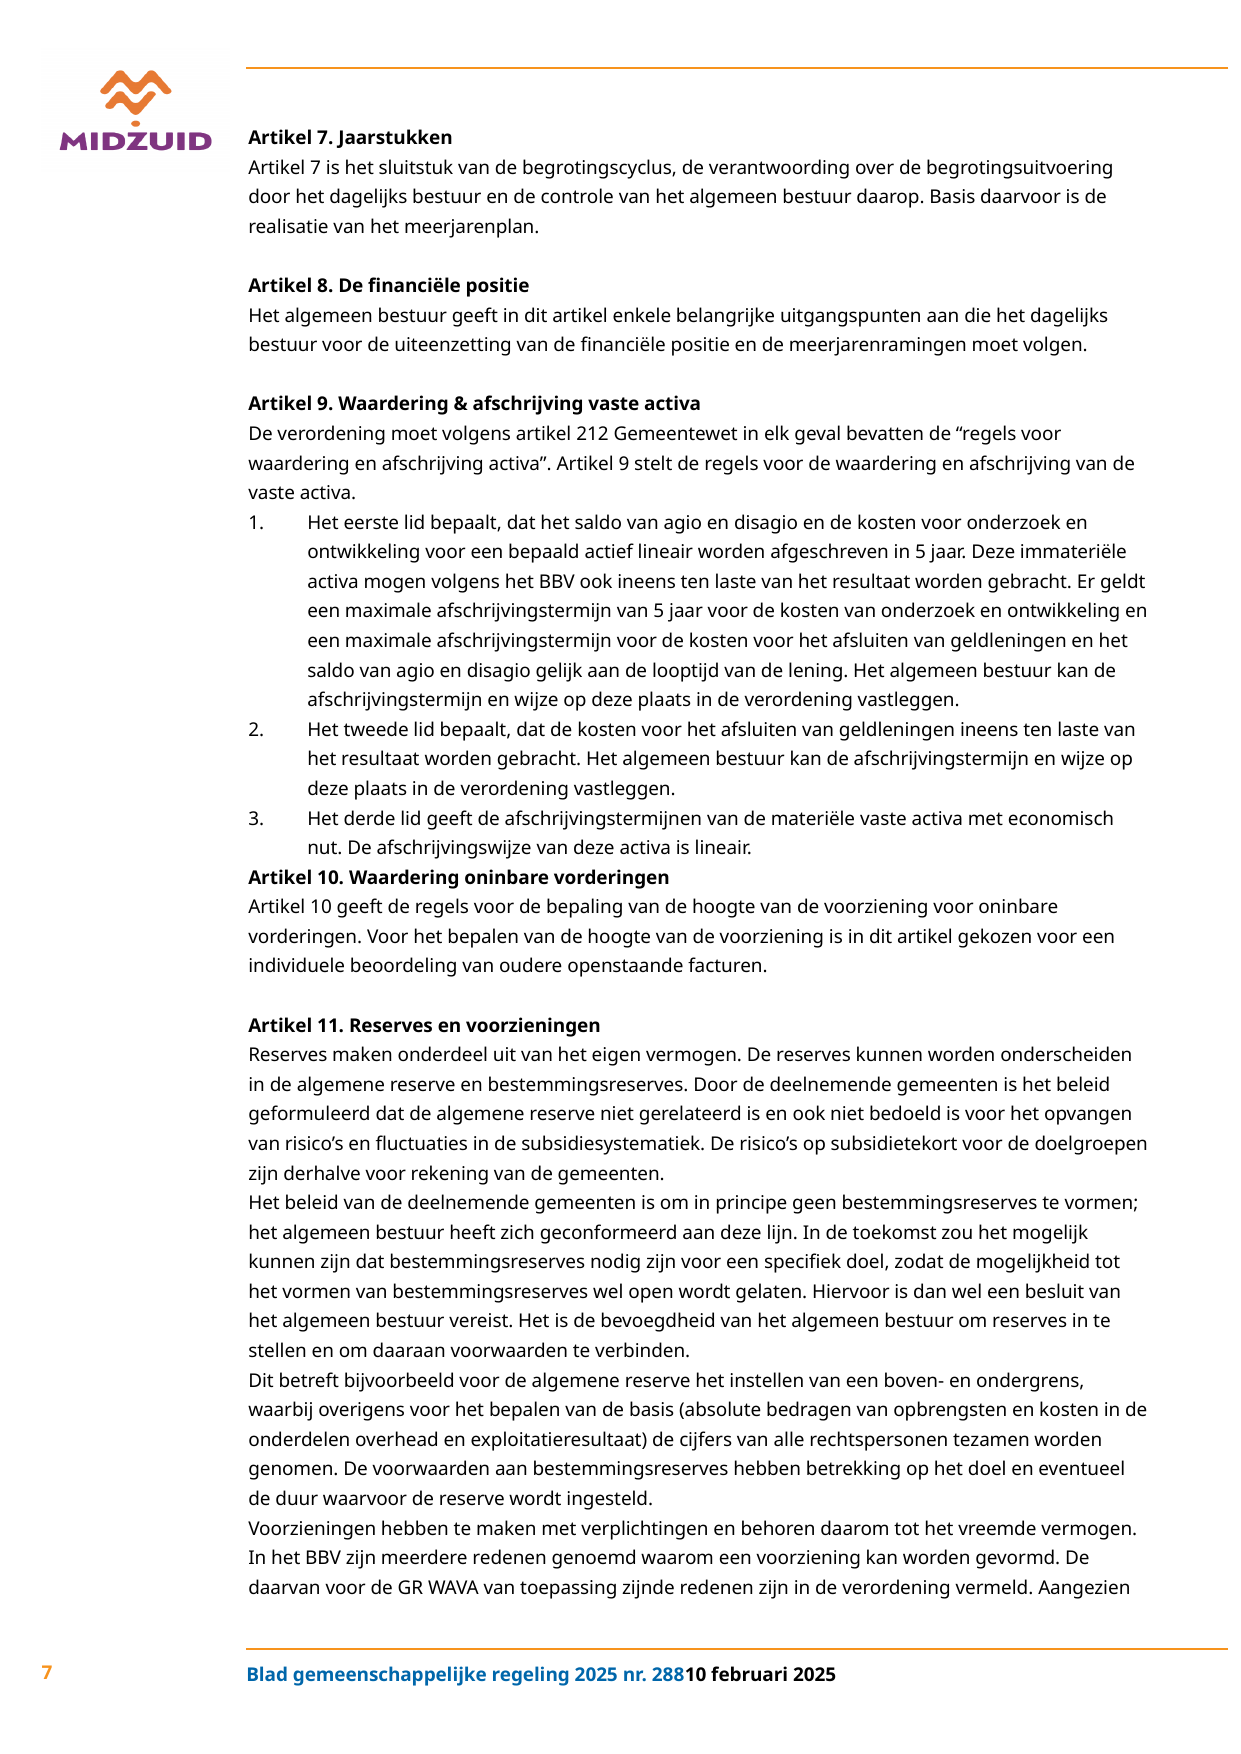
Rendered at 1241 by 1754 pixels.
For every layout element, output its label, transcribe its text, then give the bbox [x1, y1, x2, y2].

list Het derde lid geeft de afschrijvingstermijnen van de materiële vaste activa met economisch nut. De afschrijvingswijze van deze activa is lineair. [248, 805, 1152, 860]
text Het algemeen bestuur geeft in dit artikel enkele belangrijke uitgangspunten aan die het dagelijks bestuur voor de uiteenzetting van de financiële positie en de meerjarenramingen moet volgen. [248, 302, 1152, 357]
text Artikel 7. Jaarstukken [248, 124, 1152, 150]
text De verordening moet volgens artikel 212 Gemeentewet in elk geval bevatten de “regels voor waardering en afschrijving activa”. Artikel 9 stelt de regels voor de waardering en afschrijving van de vaste activa. [248, 420, 1152, 505]
text Dit betreft bijvoorbeeld voor de algemene reserve het instellen van een boven- en ondergrens, waarbij overigens voor het bepalen van de basis (absolute bedragen van opbrengsten en kosten in de onderdelen overhead en exploitatieresultaat) de cijfers van alle rechtspersonen tezamen worden genomen. De voorwaarden aan bestemmingsreserves hebben betrekking op het doel en eventueel de duur waarvoor de reserve wordt ingesteld. [248, 1367, 1152, 1511]
text Artikel 9. Waardering & afschrijving vaste activa [248, 391, 1152, 416]
list Het tweede lid bepaalt, dat de kosten voor het afsluiten van geldleningen ineens ten laste van het resultaat worden gebracht. Het algemeen bestuur kan de afschrijvingstermijn en wijze op deze plaats in de verordening vastleggen. [248, 716, 1152, 801]
text Voorzieningen hebben te maken met verplichtingen en behoren daarom tot het vreemde vermogen. In het BBV zijn meerdere redenen genoemd waarom een voorziening kan worden gevormd. De daarvan voor de GR WAVA van toepassing zijnde redenen zijn in de verordening vermeld. Aangezien [248, 1515, 1152, 1600]
text Artikel 8. De financiële positie [248, 272, 1152, 298]
text Artikel 7 is het sluitstuk van de begrotingscyclus, de verantwoording over de begrotingsuitvoering door het dagelijks bestuur en de controle van het algemeen bestuur daarop. Basis daarvoor is de realisatie van het meerjarenplan. [248, 154, 1152, 239]
text Artikel 10. Waardering oninbare vorderingen [248, 864, 1152, 890]
text Reserves maken onderdeel uit van het eigen vermogen. De reserves kunnen worden onderscheiden in de algemene reserve en bestemmingsreserves. Door de deelnemende gemeenten is het beleid geformuleerd dat de algemene reserve niet gerelateerd is en ook niet bedoeld is voor het opvangen van risico’s en fluctuaties in de subsidiesystematiek. De risico’s op subsidietekort voor de doelgroepen zijn derhalve voor rekening van de gemeenten. [248, 1041, 1152, 1186]
text Het beleid van de deelnemende gemeenten is om in principe geen bestemmingsreserves te vormen; het algemeen bestuur heeft zich geconformeerd aan deze lijn. In de toekomst zou het mogelijk kunnen zijn dat bestemmingsreserves nodig zijn voor een specifiek doel, zodat de mogelijkheid tot het vormen van bestemmingsreserves wel open wordt gelaten. Hiervoor is dan wel een besluit van het algemeen bestuur vereist. Het is de bevoegdheid van het algemeen bestuur om reserves in te stellen en om daaraan voorwaarden te verbinden. [248, 1189, 1152, 1363]
list Het eerste lid bepaalt, dat het saldo van agio en disagio en de kosten voor onderzoek en ontwikkeling voor een bepaald actief lineair worden afgeschreven in 5 jaar. Deze immateriële activa mogen volgens het BBV ook ineens ten laste van het resultaat worden gebracht. Er geldt een maximale afschrijvingstermijn van 5 jaar voor de kosten van onderzoek en ontwikkeling en een maximale afschrijvingstermijn voor de kosten voor het afsluiten van geldleningen en het saldo van agio en disagio gelijk aan de looptijd van de lening. Het algemeen bestuur kan de afschrijvingstermijn en wijze op deze plaats in de verordening vastleggen. [248, 509, 1152, 712]
text Artikel 11. Reserves en voorzieningen [248, 1012, 1152, 1038]
picture [41, 47, 231, 172]
text Artikel 10 geeft de regels voor de bepaling van de hoogte van de voorziening voor oninbare vorderingen. Voor het bepalen van de hoogte van de voorziening is in dit artikel gekozen voor een individuele beoordeling van oudere openstaande facturen. [248, 893, 1152, 978]
